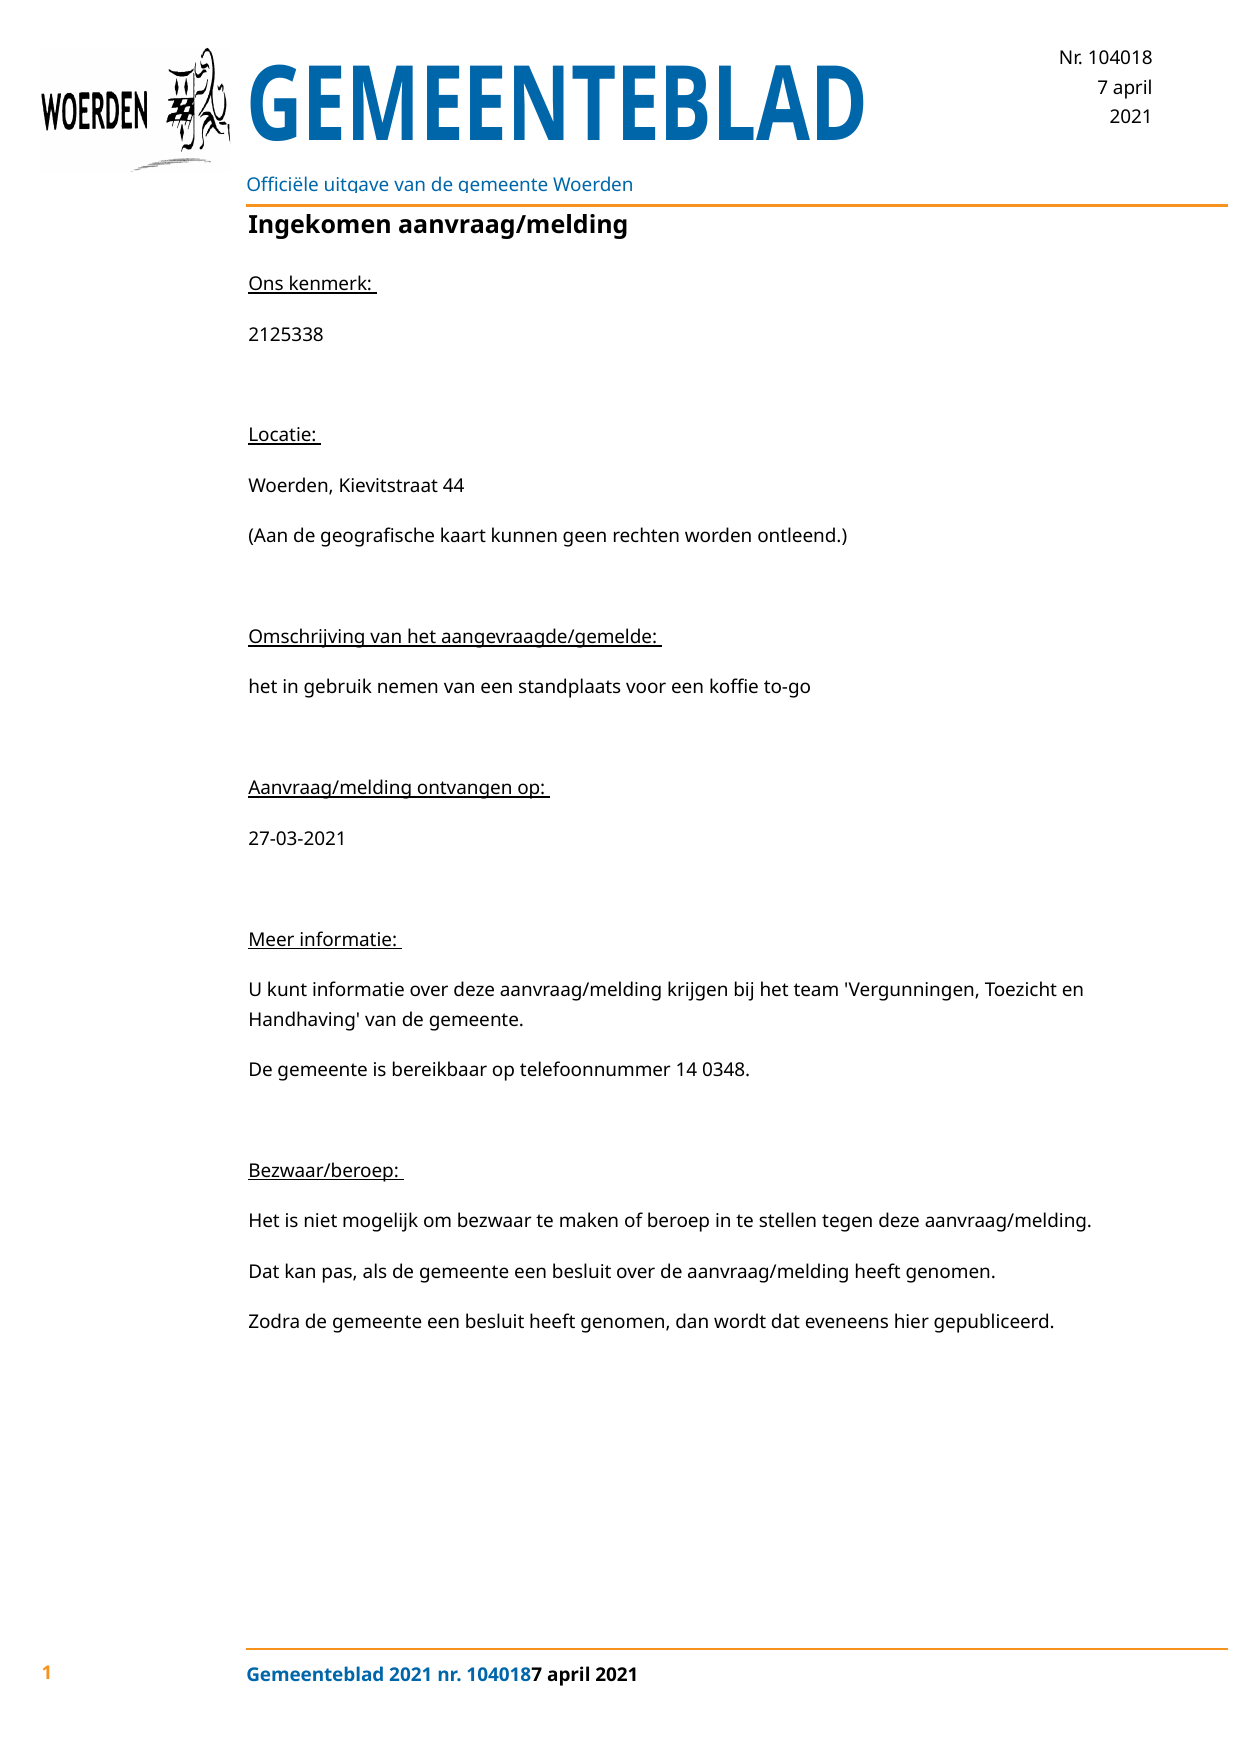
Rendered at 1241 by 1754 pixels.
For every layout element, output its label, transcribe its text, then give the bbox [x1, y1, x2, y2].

picture [41, 47, 231, 172]
text Meer informatie: [248, 926, 1152, 951]
text De gemeente is bereikbaar op telefoonnummer 14 0348. [248, 1056, 1152, 1082]
text Aanvraag/melding ontvangen op: [248, 774, 1152, 800]
text het in gebruik nemen van een standplaats voor een koffie to-go [248, 674, 1152, 699]
text Het is niet mogelijk om bezwaar te maken of beroep in te stellen tegen deze aanvraag/melding. [248, 1207, 1152, 1233]
text Zodra de gemeente een besluit heeft genomen, dan wordt dat eveneens hier gepubliceerd. [248, 1308, 1152, 1334]
text U kunt informatie over deze aanvraag/melding krijgen bij het team 'Vergunningen, Toezicht en Handhaving' van de gemeente. [248, 976, 1152, 1031]
text Bezwaar/beroep: [248, 1157, 1152, 1183]
text Ons kenmerk: [248, 270, 1152, 296]
text Woerden, Kievitstraat 44 [248, 472, 1152, 498]
text Dat kan pas, als de gemeente een besluit over de aanvraag/melding heeft genomen. [248, 1258, 1152, 1283]
text Ingekomen aanvraag/melding [248, 207, 1152, 241]
text 2125338 [248, 321, 1152, 346]
text 27-03-2021 [248, 825, 1152, 851]
text Locatie: [248, 422, 1152, 447]
text Omschrijving van het aangevraagde/gemelde: [248, 623, 1152, 649]
text (Aan de geografische kaart kunnen geen rechten worden ontleend.) [248, 522, 1152, 548]
